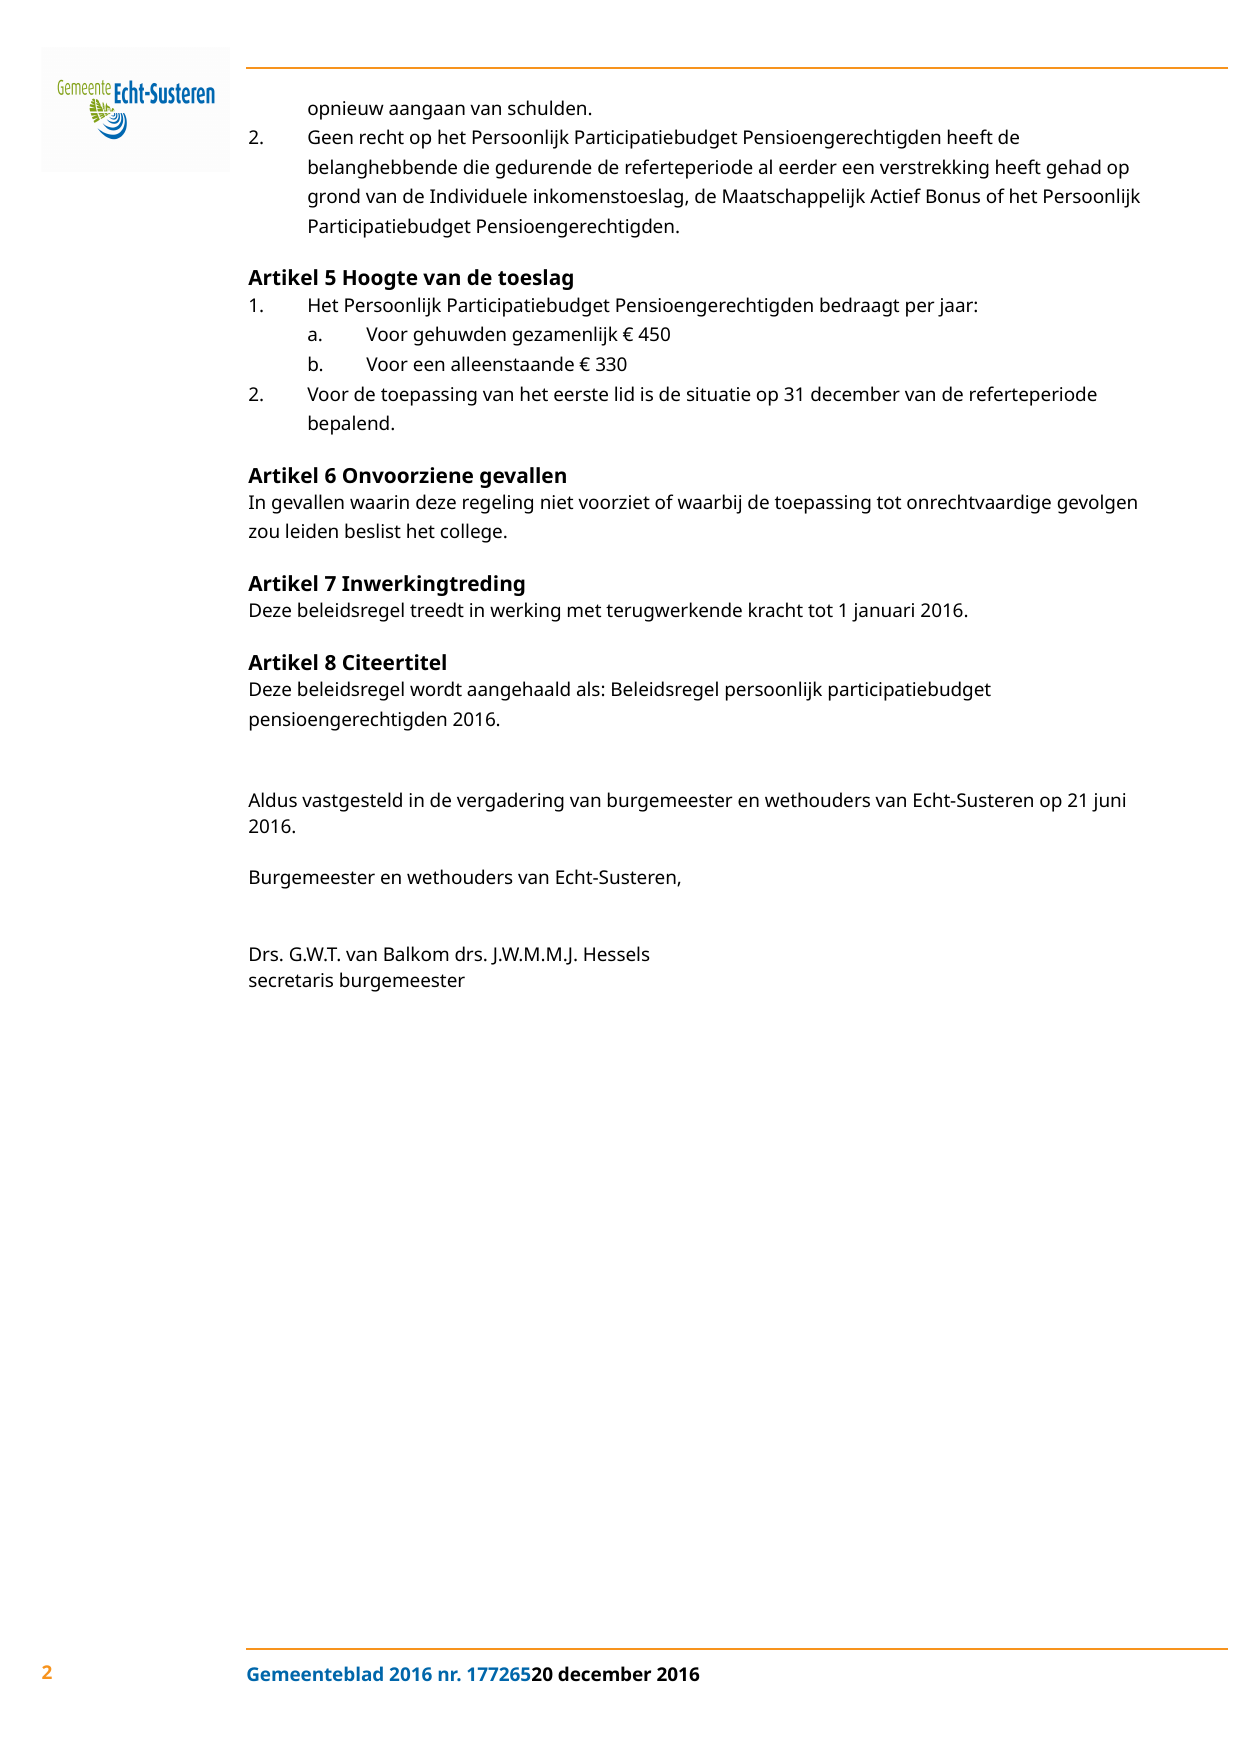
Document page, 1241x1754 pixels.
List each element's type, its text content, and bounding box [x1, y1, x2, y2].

list Geen recht op het Persoonlijk Participatiebudget Pensioengerechtigden heeft de belanghebbende die gedurende de referteperiode al eerder een verstrekking heeft gehad op grond van de Individuele inkomenstoeslag, de Maatschappelijk Actief Bonus of het Persoonlijk Participatiebudget Pensioengerechtigden. [248, 124, 1152, 239]
text Burgemeester en wethouders van Echt-Susteren, [248, 864, 1152, 890]
text Aldus vastgesteld in de vergadering van burgemeester en wethouders van Echt-Susteren op 21 juni 2016. [248, 787, 1152, 838]
text In gevallen waarin deze regeling niet voorziet of waarbij de toepassing tot onrechtvaardige gevolgen zou leiden beslist het college. [248, 489, 1152, 544]
list Het Persoonlijk Participatiebudget Pensioengerechtigden bedraagt per jaar: [248, 292, 1152, 318]
list Voor de toepassing van het eerste lid is de situatie op 31 december van de referteperiode bepalend. [248, 381, 1152, 436]
text Artikel 6 Onvoorziene gevallen [248, 461, 1152, 489]
text secretaris burgemeester [248, 967, 1152, 993]
list Voor een alleenstaande € 330 [307, 351, 1152, 377]
list opnieuw aangaan van schulden. [248, 95, 1152, 121]
text Drs. G.W.T. van Balkom drs. J.W.M.M.J. Hessels [248, 941, 1152, 967]
text Deze beleidsregel treedt in werking met terugwerkende kracht tot 1 januari 2016. [248, 598, 1152, 623]
text Artikel 8 Citeertitel [248, 648, 1152, 676]
text Artikel 7 Inwerkingtreding [248, 569, 1152, 598]
picture [41, 47, 231, 172]
text Deze beleidsregel wordt aangehaald als: Beleidsregel persoonlijk participatiebudget pensioengerechtigden 2016. [248, 676, 1152, 732]
text Artikel 5 Hoogte van de toeslag [248, 263, 1152, 292]
list Voor gehuwden gezamenlijk € 450 [307, 322, 1152, 347]
